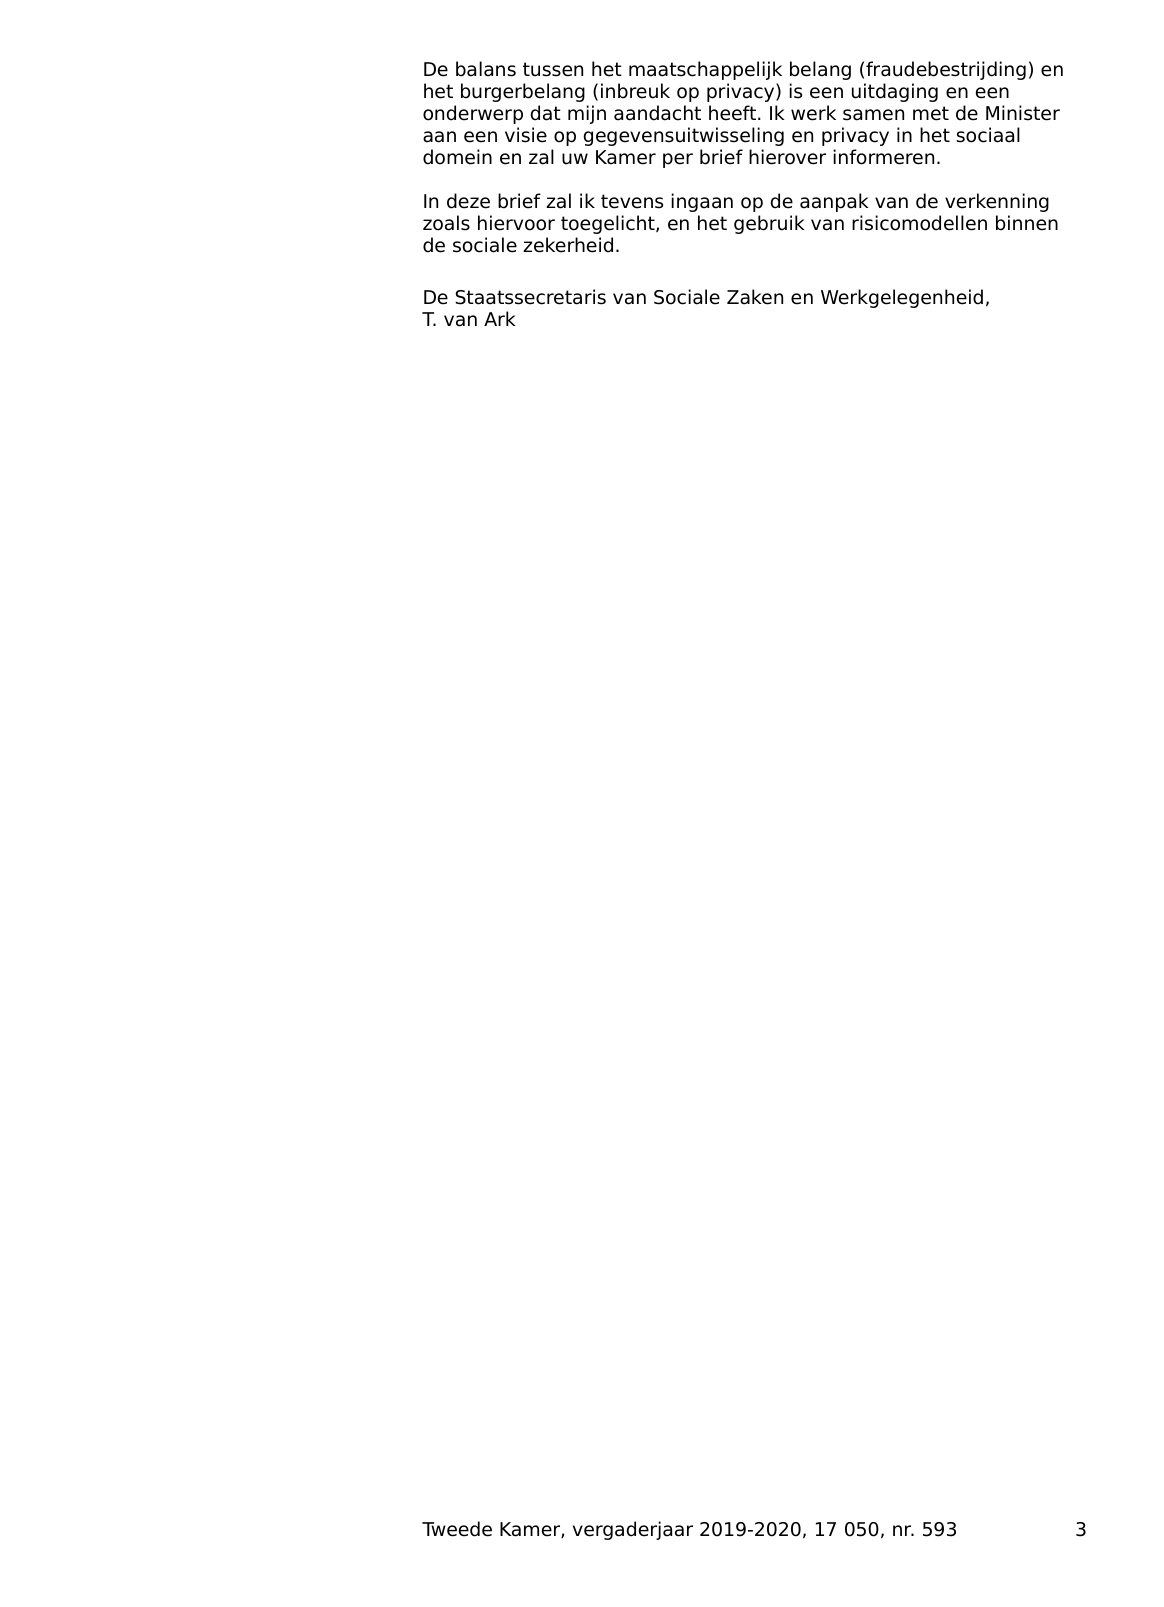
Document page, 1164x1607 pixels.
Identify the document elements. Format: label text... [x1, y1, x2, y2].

text De Staatssecretaris van Sociale Zaken en Werkgelegenheid, T. van Ark [422, 287, 1087, 331]
text In deze brief zal ik tevens ingaan op de aanpak van de verkenning zoals hiervoor toegelicht, en het gebruik van risicomodellen binnen de sociale zekerheid. [422, 191, 1087, 257]
text De balans tussen het maatschappelijk belang (fraudebestrijding) en het burgerbelang (inbreuk op privacy) is een uitdaging en een onderwerp dat mijn aandacht heeft. Ik werk samen met de Minister aan een visie op gegevensuitwisseling en privacy in het sociaal domein en zal uw Kamer per brief hierover informeren. [422, 59, 1087, 169]
